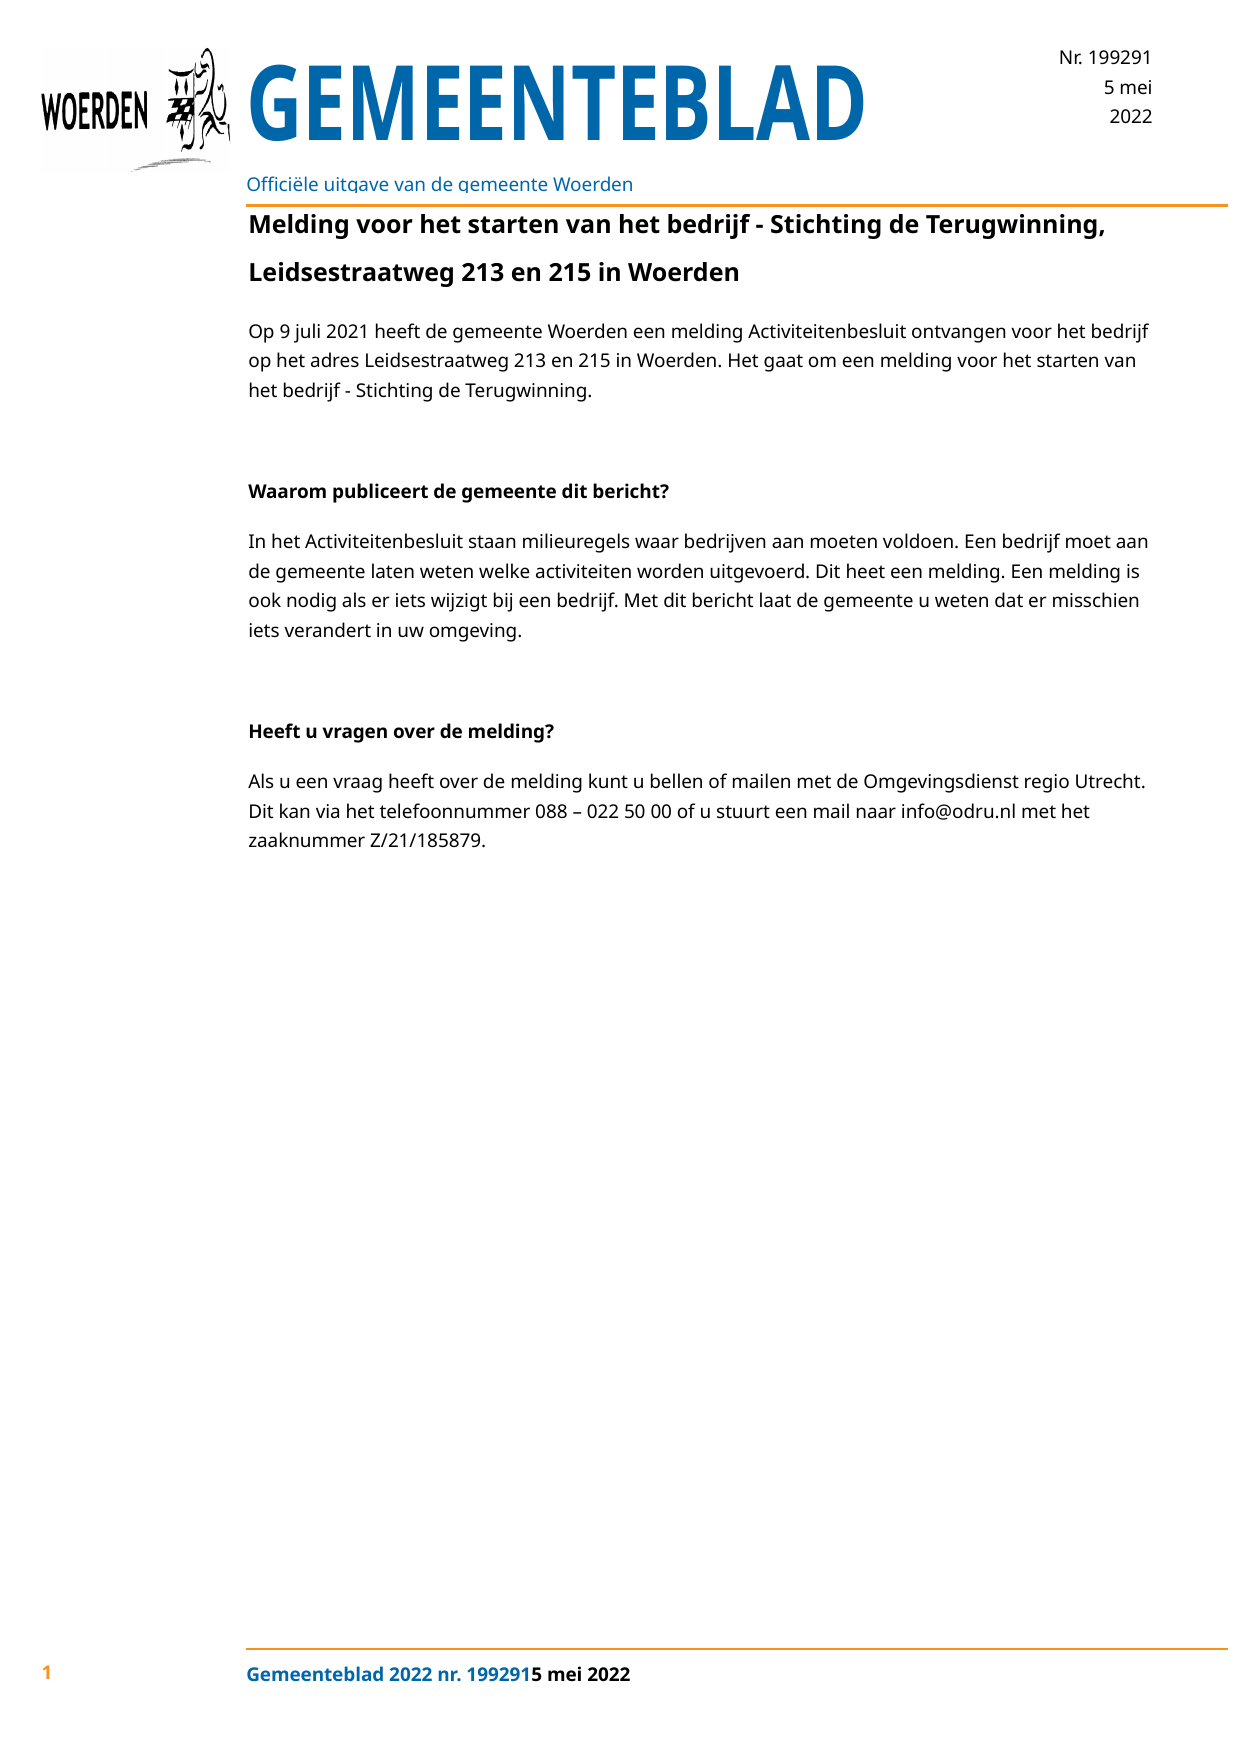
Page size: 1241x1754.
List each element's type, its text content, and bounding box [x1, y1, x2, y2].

text In het Activiteitenbesluit staan milieuregels waar bedrijven aan moeten voldoen. Een bedrijf moet aan de gemeente laten weten welke activiteiten worden uitgevoerd. Dit heet een melding. Een melding is ook nodig als er iets wijzigt bij een bedrijf. Met dit bericht laat de gemeente u weten dat er misschien iets verandert in uw omgeving. [248, 528, 1152, 643]
text Melding voor het starten van het bedrijf - Stichting de Terugwinning, Leidsestraatweg 213 en 215 in Woerden [248, 207, 1152, 288]
picture [41, 47, 231, 172]
text Op 9 juli 2021 heeft de gemeente Woerden een melding Activiteitenbesluit ontvangen voor het bedrijf op het adres Leidsestraatweg 213 en 215 in Woerden. Het gaat om een melding voor het starten van het bedrijf - Stichting de Terugwinning. [248, 318, 1152, 403]
text Heeft u vragen over de melding? [248, 718, 1152, 744]
text Als u een vraag heeft over de melding kunt u bellen of mailen met de Omgevingsdienst regio Utrecht. Dit kan via het telefoonnummer 088 – 022 50 00 of u stuurt een mail naar info@odru.nl met het zaaknummer Z/21/185879. [248, 768, 1152, 853]
text Waarom publiceert de gemeente dit bericht? [248, 478, 1152, 504]
